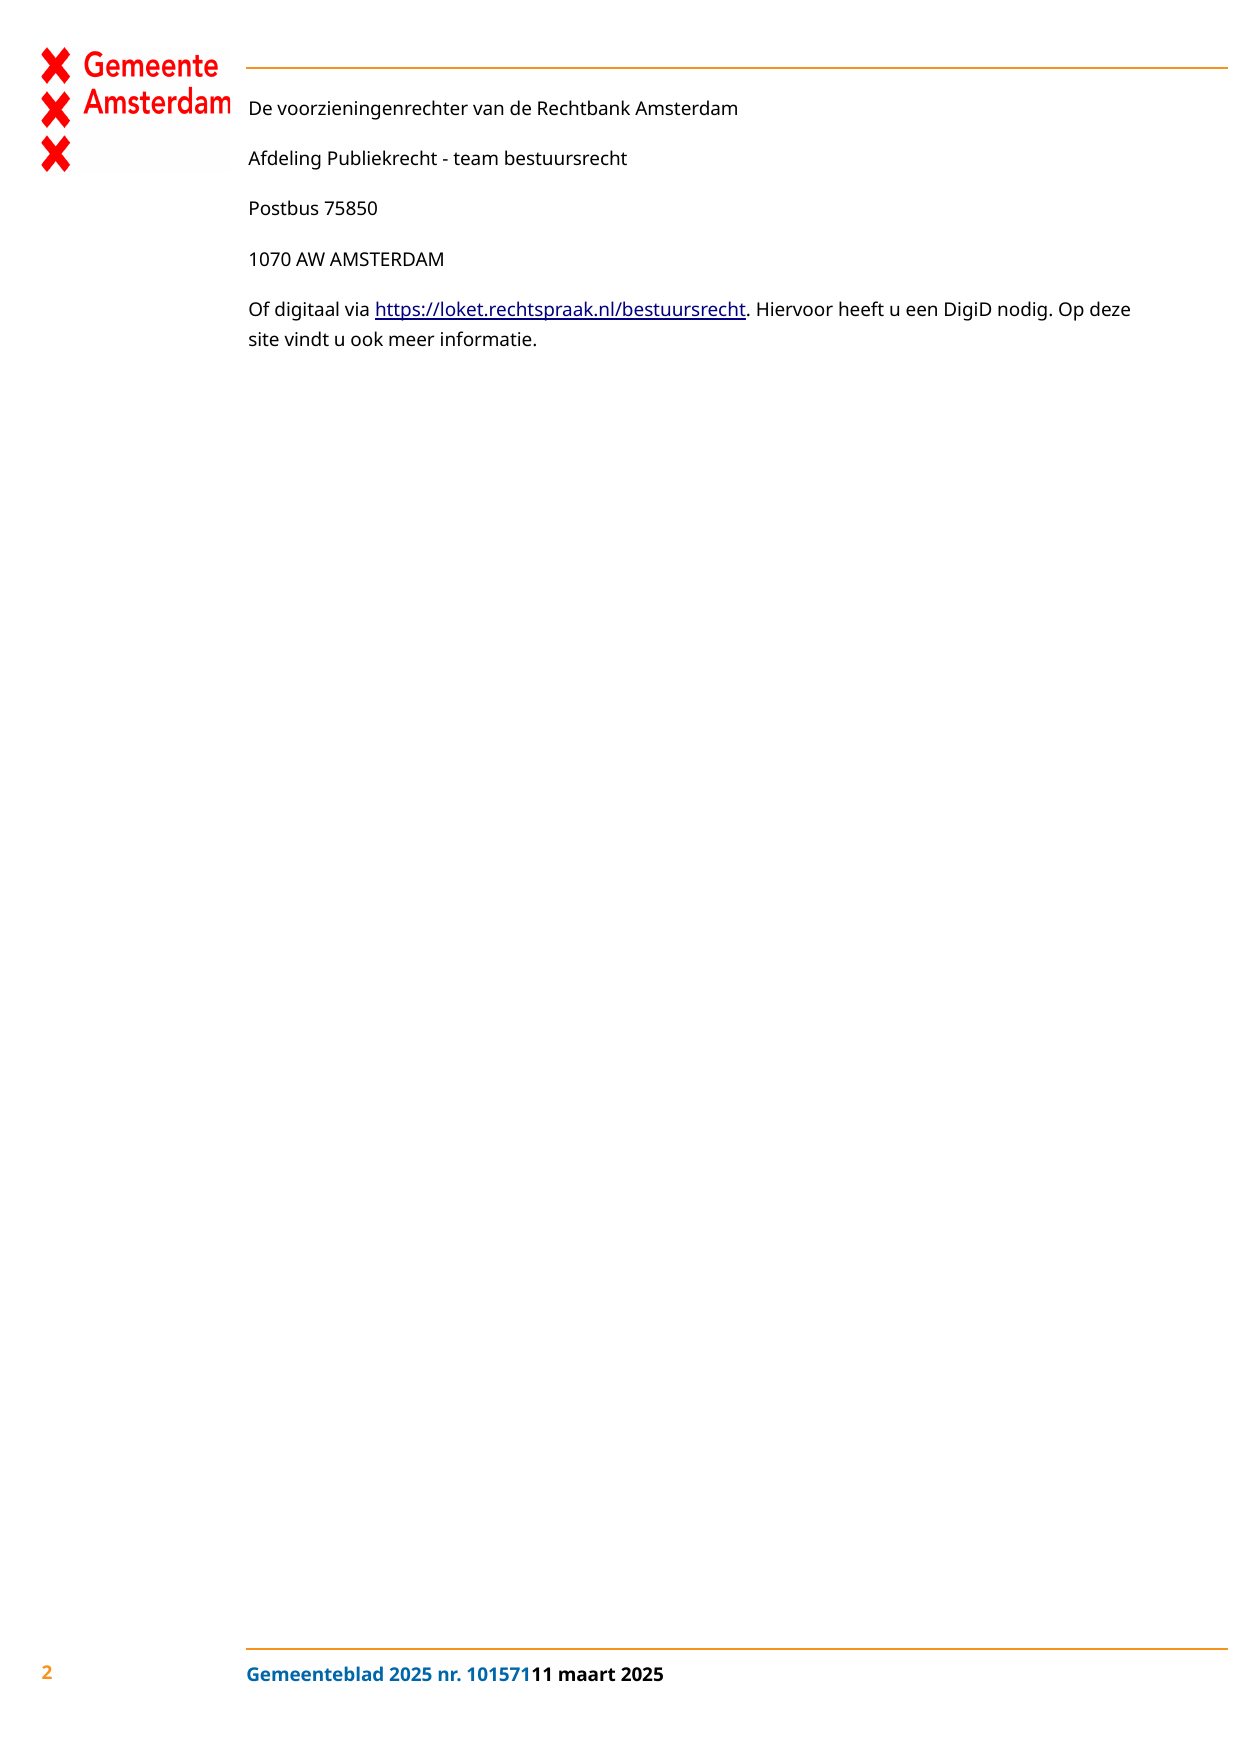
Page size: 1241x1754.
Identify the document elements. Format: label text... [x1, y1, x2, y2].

text 1070 AW AMSTERDAM [248, 246, 1152, 272]
picture [41, 47, 231, 172]
text Postbus 75850 [248, 196, 1152, 221]
text Afdeling Publiekrecht - team bestuursrecht [248, 145, 1152, 171]
text De voorzieningenrechter van de Rechtbank Amsterdam [248, 95, 1152, 121]
text Of digitaal via https://loket.rechtspraak.nl/bestuursrecht. Hiervoor heeft u een DigiD nodig. Op deze site vindt u ook meer informatie. [248, 296, 1152, 352]
